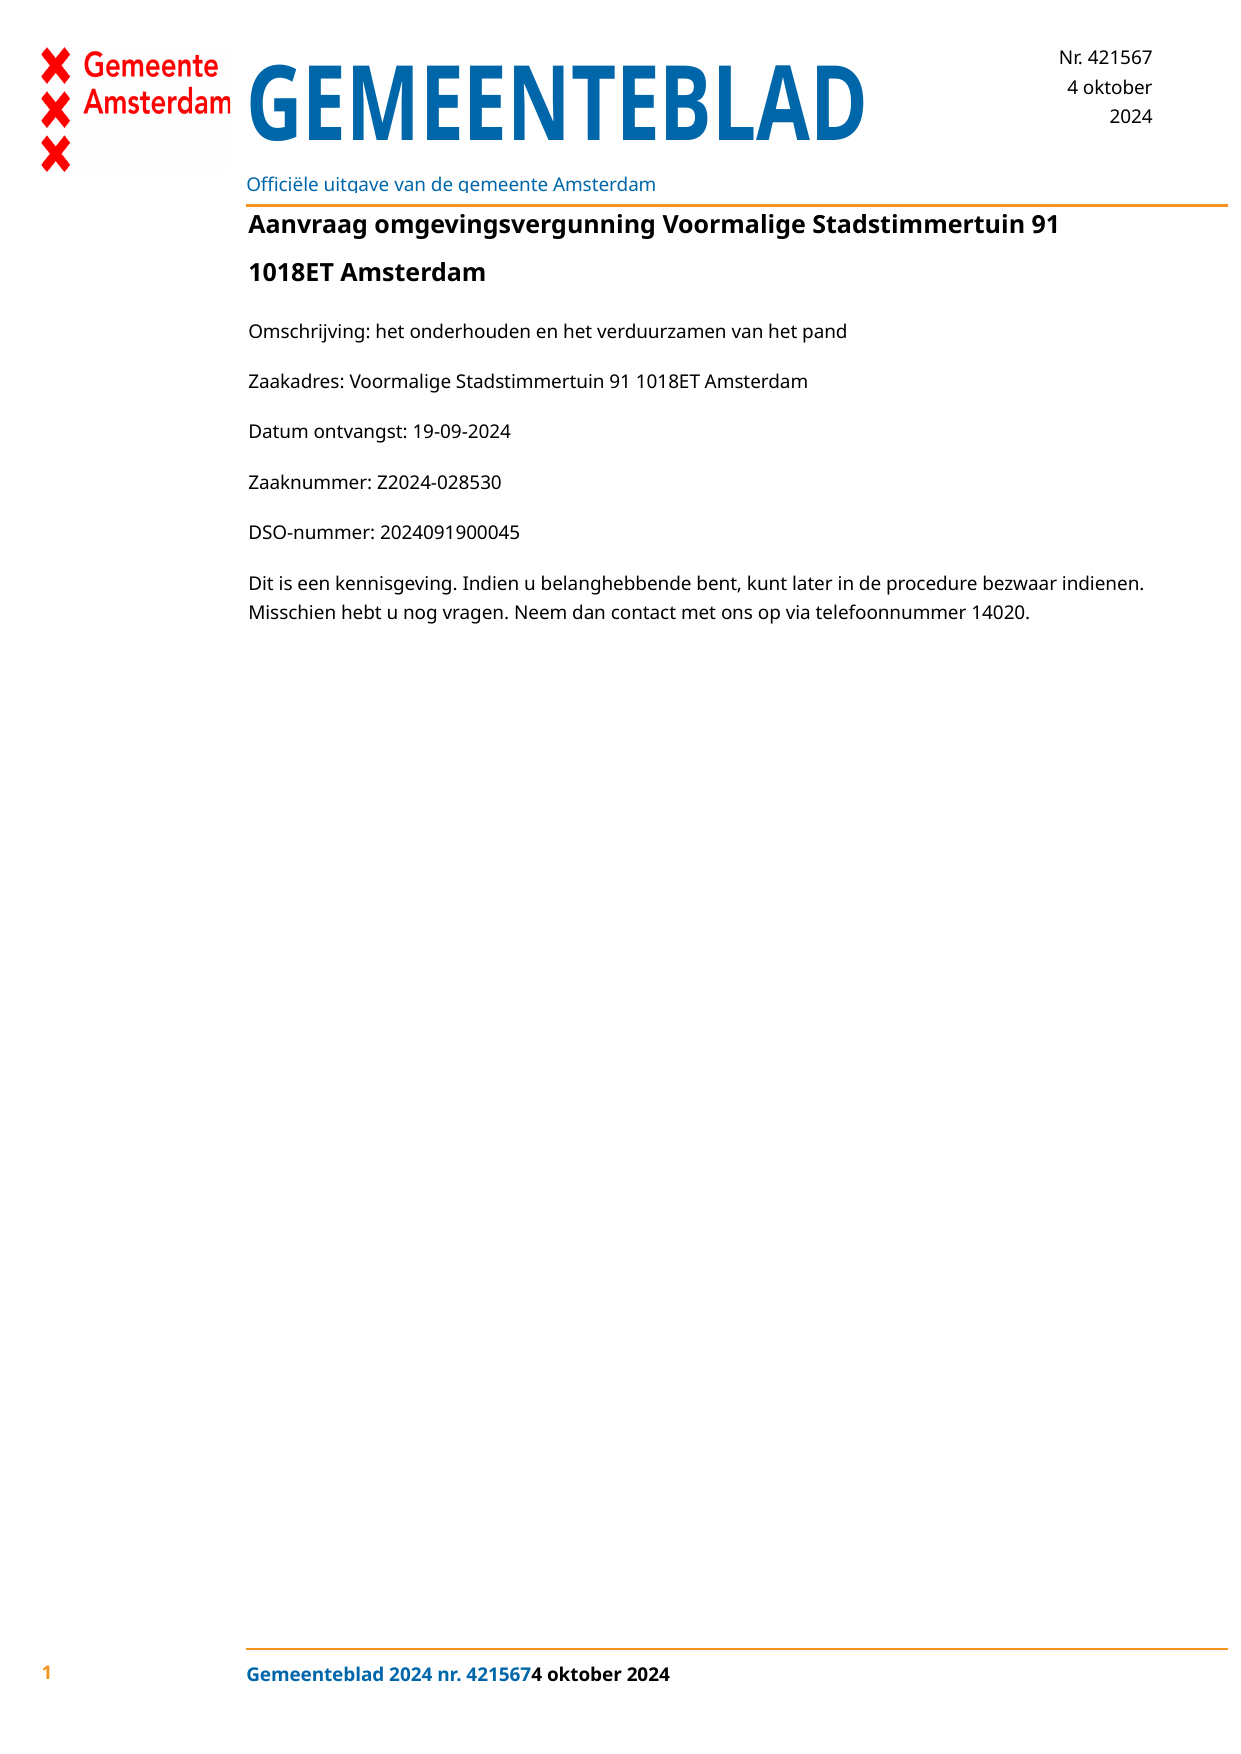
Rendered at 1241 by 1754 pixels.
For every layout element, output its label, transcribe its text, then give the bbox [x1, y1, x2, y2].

text DSO-nummer: 2024091900045 [248, 519, 1152, 545]
text Datum ontvangst: 19-09-2024 [248, 419, 1152, 444]
picture [41, 47, 231, 172]
text Zaakadres: Voormalige Stadstimmertuin 91 1018ET Amsterdam [248, 368, 1152, 394]
text Dit is een kennisgeving. Indien u belanghebbende bent, kunt later in de procedure bezwaar indienen. Misschien hebt u nog vragen. Neem dan contact met ons op via telefoonnummer 14020. [248, 570, 1152, 625]
text Zaaknummer: Z2024-028530 [248, 469, 1152, 495]
text Omschrijving: het onderhouden en het verduurzamen van het pand [248, 318, 1152, 344]
text Aanvraag omgevingsvergunning Voormalige Stadstimmertuin 91 1018ET Amsterdam [248, 207, 1152, 288]
